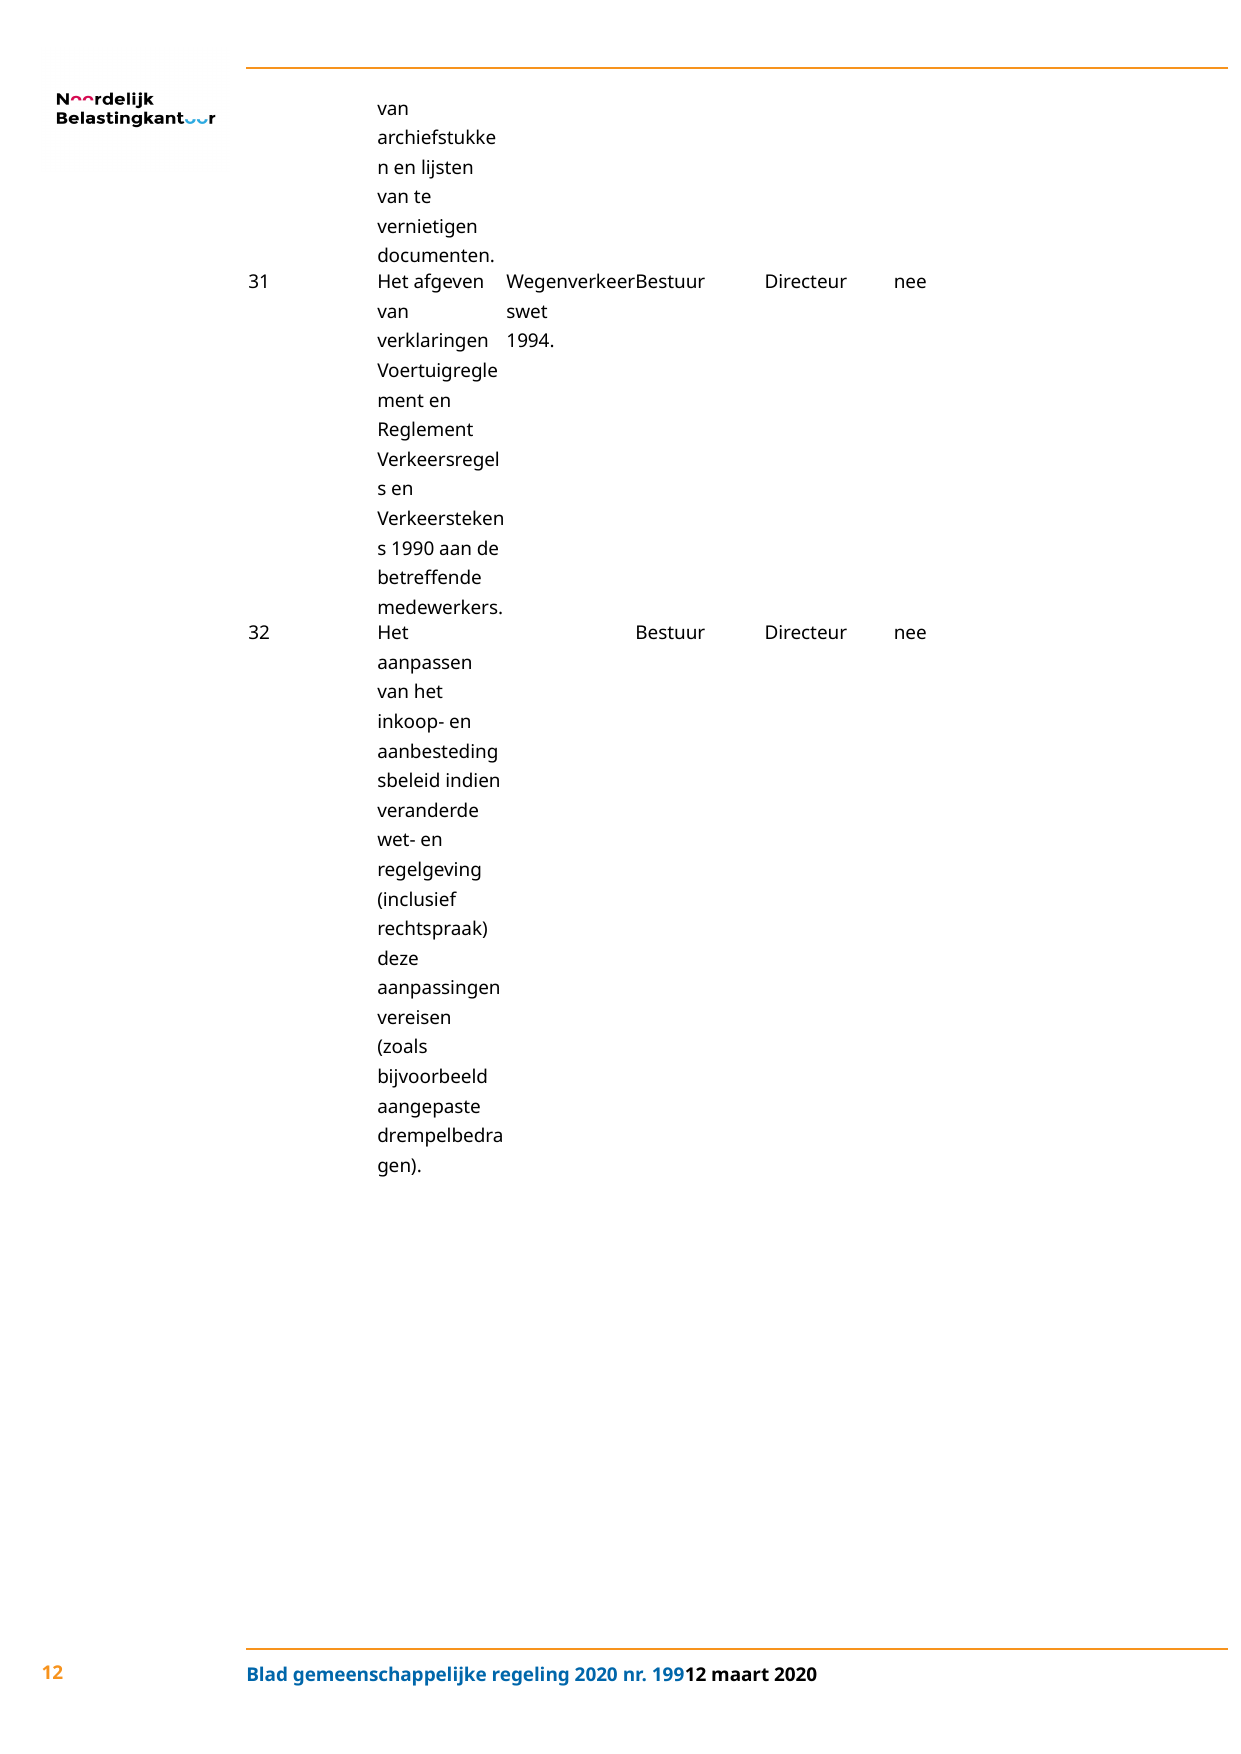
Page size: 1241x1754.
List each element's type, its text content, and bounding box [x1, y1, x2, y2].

table_cell Het aanpassen van het inkoop- en aanbestedingsbeleid indien veranderde wet- en regelgeving (inclusief rechtspraak) deze aanpassingen vereisen (zoals bijvoorbeeld aangepaste drempelbedragen). [377, 620, 506, 1178]
table_cell [506, 620, 635, 1178]
table_cell [764, 1178, 893, 1203]
table_cell Bestuur [635, 269, 764, 619]
table_cell [1023, 1178, 1152, 1203]
table_cell nee [894, 269, 1022, 619]
table_cell [506, 95, 635, 268]
table_cell [635, 95, 764, 268]
table_cell Bestuur [635, 620, 764, 1178]
table_cell Directeur [764, 269, 893, 619]
table_cell [1023, 620, 1152, 1178]
table_cell [506, 1178, 635, 1203]
table_cell [894, 1178, 1022, 1203]
table_cell nee [894, 620, 1022, 1178]
table_cell Directeur [764, 620, 893, 1178]
table_cell [377, 1178, 506, 1203]
table_cell Het afgeven van verklaringen Voertuigreglement en Reglement Verkeersregels en Verkeerstekens 1990 aan de betreffende medewerkers. [377, 269, 506, 619]
table_cell [1023, 95, 1152, 268]
table_cell 32 [248, 620, 377, 1178]
table_cell Wegenverkeerswet 1994. [506, 269, 635, 619]
table_cell [894, 95, 1022, 268]
table_cell 31 [248, 269, 377, 619]
table_cell van archiefstukken en lijsten van te vernietigen documenten. [377, 95, 506, 268]
picture [41, 47, 231, 172]
table_cell [764, 95, 893, 268]
table_cell [248, 95, 377, 268]
table_cell [1023, 269, 1152, 619]
table_cell [635, 1178, 764, 1203]
table_cell [248, 1178, 377, 1203]
